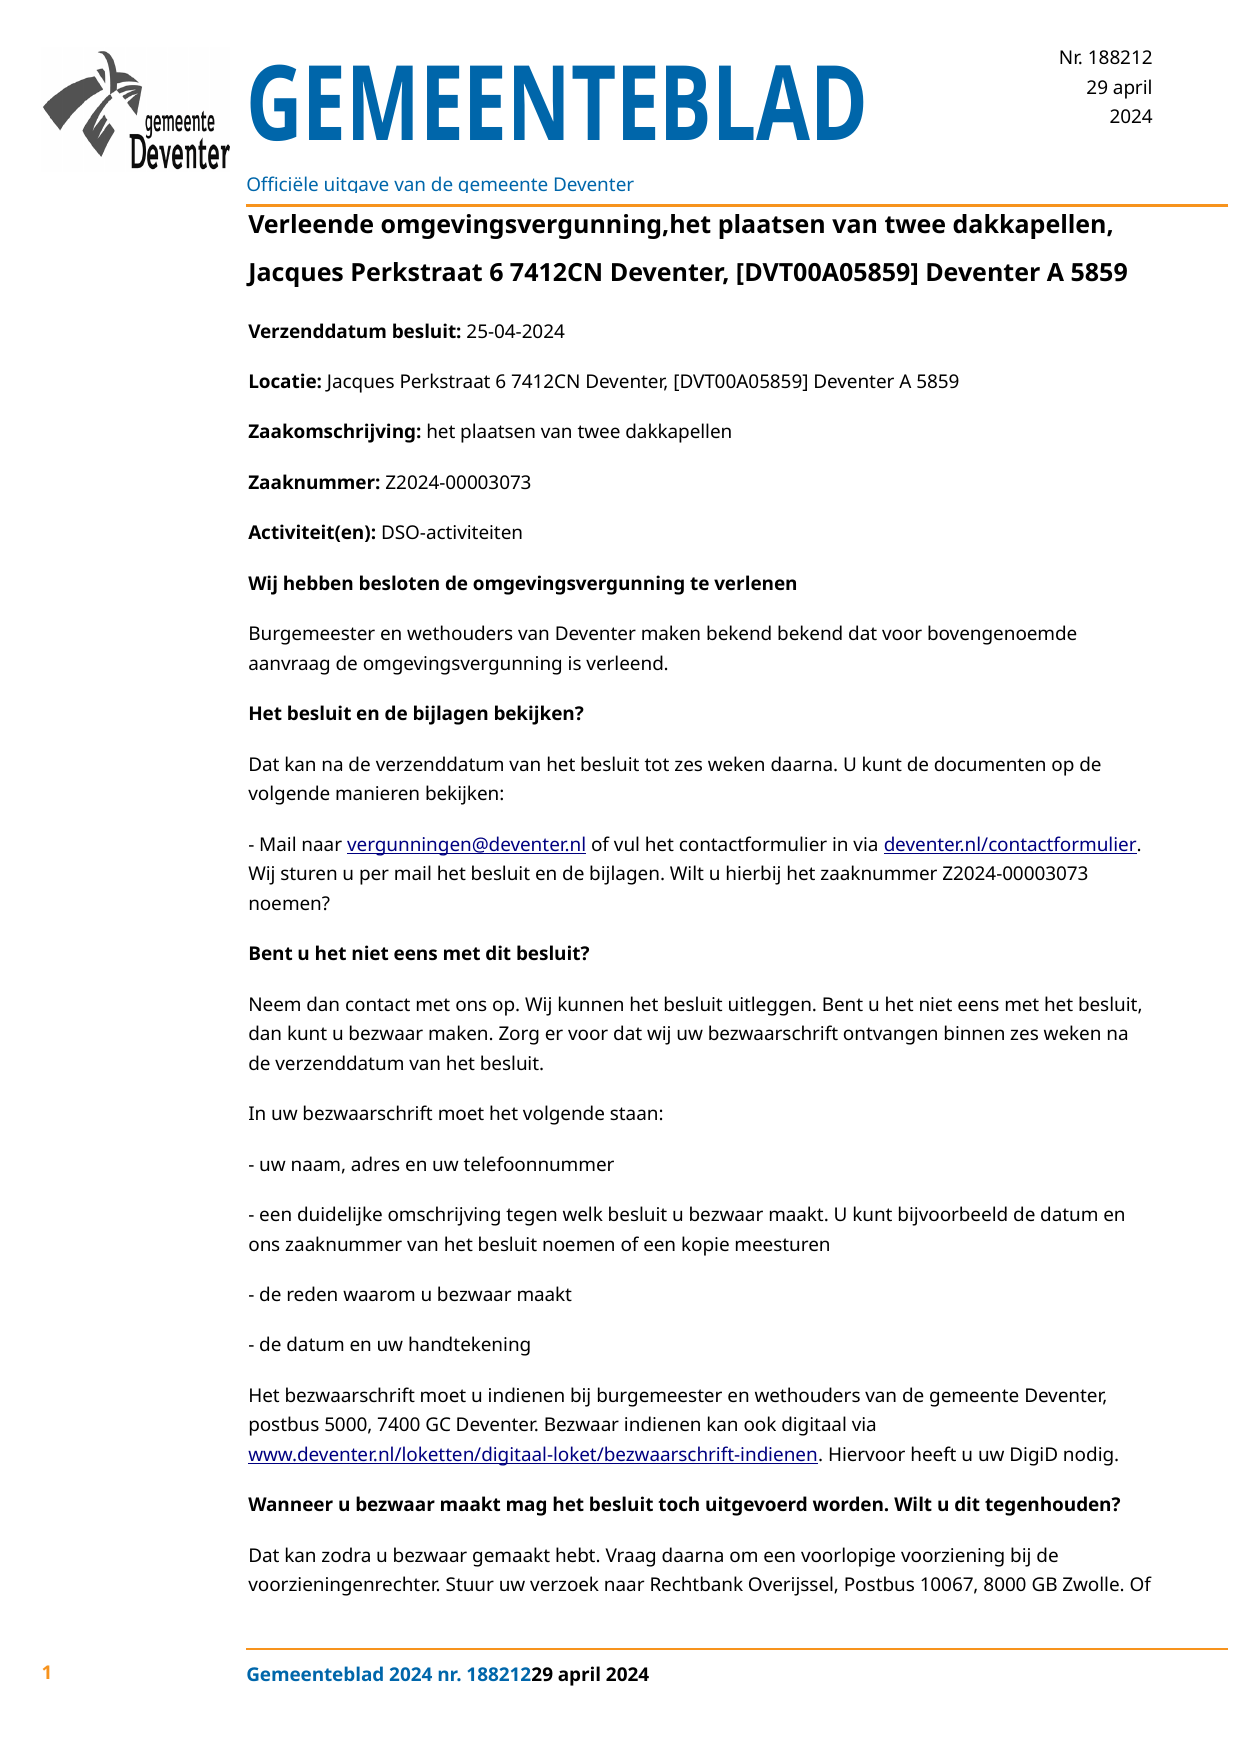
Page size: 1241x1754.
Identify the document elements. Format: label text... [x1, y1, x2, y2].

text Wij hebben besloten de omgevingsvergunning te verlenen [248, 570, 1152, 596]
text - uw naam, adres en uw telefoonnummer [248, 1151, 1152, 1177]
text Verzenddatum besluit: 25-04-2024 [248, 318, 1152, 344]
text Zaakomschrijving: het plaatsen van twee dakkapellen [248, 419, 1152, 444]
text - de reden waarom u bezwaar maakt [248, 1281, 1152, 1307]
text Activiteit(en): DSO-activiteiten [248, 519, 1152, 545]
text Locatie: Jacques Perkstraat 6 7412CN Deventer, [DVT00A05859] Deventer A 5859 [248, 368, 1152, 394]
text Dat kan zodra u bezwaar gemaakt hebt. Vraag daarna om een voorlopige voorziening bij de voorzieningenrechter. Stuur uw verzoek naar Rechtbank Overijssel, Postbus 10067, 8000 GB Zwolle. Of [248, 1542, 1152, 1597]
text Zaaknummer: Z2024-00003073 [248, 469, 1152, 495]
text Burgemeester en wethouders van Deventer maken bekend bekend dat voor bovengenoemde aanvraag de omgevingsvergunning is verleend. [248, 620, 1152, 676]
text - een duidelijke omschrijving tegen welk besluit u bezwaar maakt. U kunt bijvoorbeeld de datum en ons zaaknummer van het besluit noemen of een kopie meesturen [248, 1201, 1152, 1257]
text Dat kan na de verzenddatum van het besluit tot zes weken daarna. U kunt de documenten op de volgende manieren bekijken: [248, 751, 1152, 806]
text In uw bezwaarschrift moet het volgende staan: [248, 1100, 1152, 1126]
text - Mail naar vergunningen@deventer.nl of vul het contactformulier in via deventer.nl/contactformulier. Wij sturen u per mail het besluit en de bijlagen. Wilt u hierbij het zaaknummer Z2024-00003073 noemen? [248, 831, 1152, 916]
text Bent u het niet eens met dit besluit? [248, 940, 1152, 966]
text Het besluit en de bijlagen bekijken? [248, 700, 1152, 726]
text - de datum en uw handtekening [248, 1332, 1152, 1357]
text Verleende omgevingsvergunning,het plaatsen van twee dakkapellen, Jacques Perkstraat 6 7412CN Deventer, [DVT00A05859] Deventer A 5859 [248, 207, 1152, 288]
text Wanneer u bezwaar maakt mag het besluit toch uitgevoerd worden. Wilt u dit tegenhouden? [248, 1492, 1152, 1517]
text Het bezwaarschrift moet u indienen bij burgemeester en wethouders van de gemeente Deventer, postbus 5000, 7400 GC Deventer. Bezwaar indienen kan ook digitaal via www.deventer.nl/loketten/digitaal-loket/bezwaarschrift-indienen. Hiervoor heeft u uw DigiD nodig. [248, 1382, 1152, 1467]
picture [41, 47, 231, 172]
text Neem dan contact met ons op. Wij kunnen het besluit uitleggen. Bent u het niet eens met het besluit, dan kunt u bezwaar maken. Zorg er voor dat wij uw bezwaarschrift ontvangen binnen zes weken na de verzenddatum van het besluit. [248, 991, 1152, 1076]
